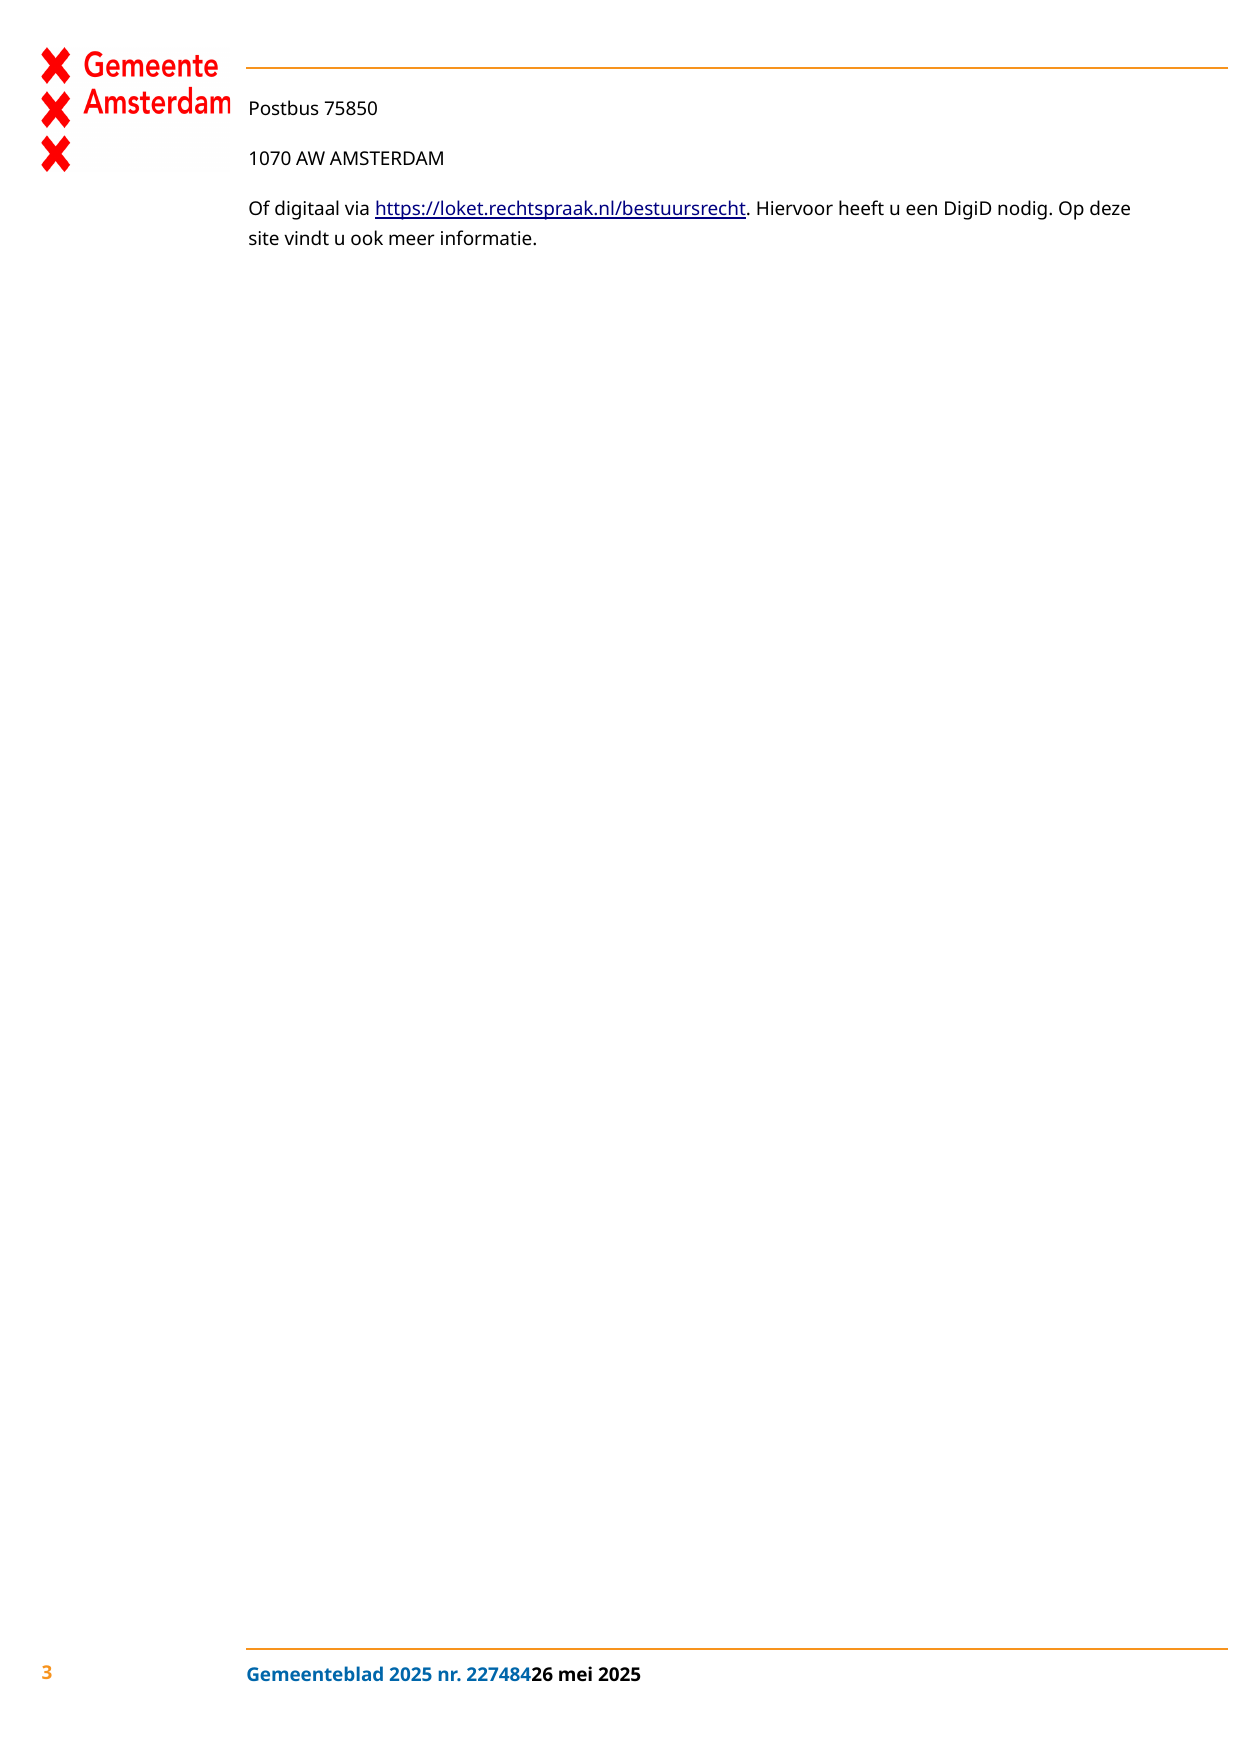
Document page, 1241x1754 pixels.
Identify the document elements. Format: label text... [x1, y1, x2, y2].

picture [41, 47, 231, 172]
text Of digitaal via https://loket.rechtspraak.nl/bestuursrecht. Hiervoor heeft u een DigiD nodig. Op deze site vindt u ook meer informatie. [248, 196, 1152, 251]
text Postbus 75850 [248, 95, 1152, 121]
text 1070 AW AMSTERDAM [248, 145, 1152, 171]
